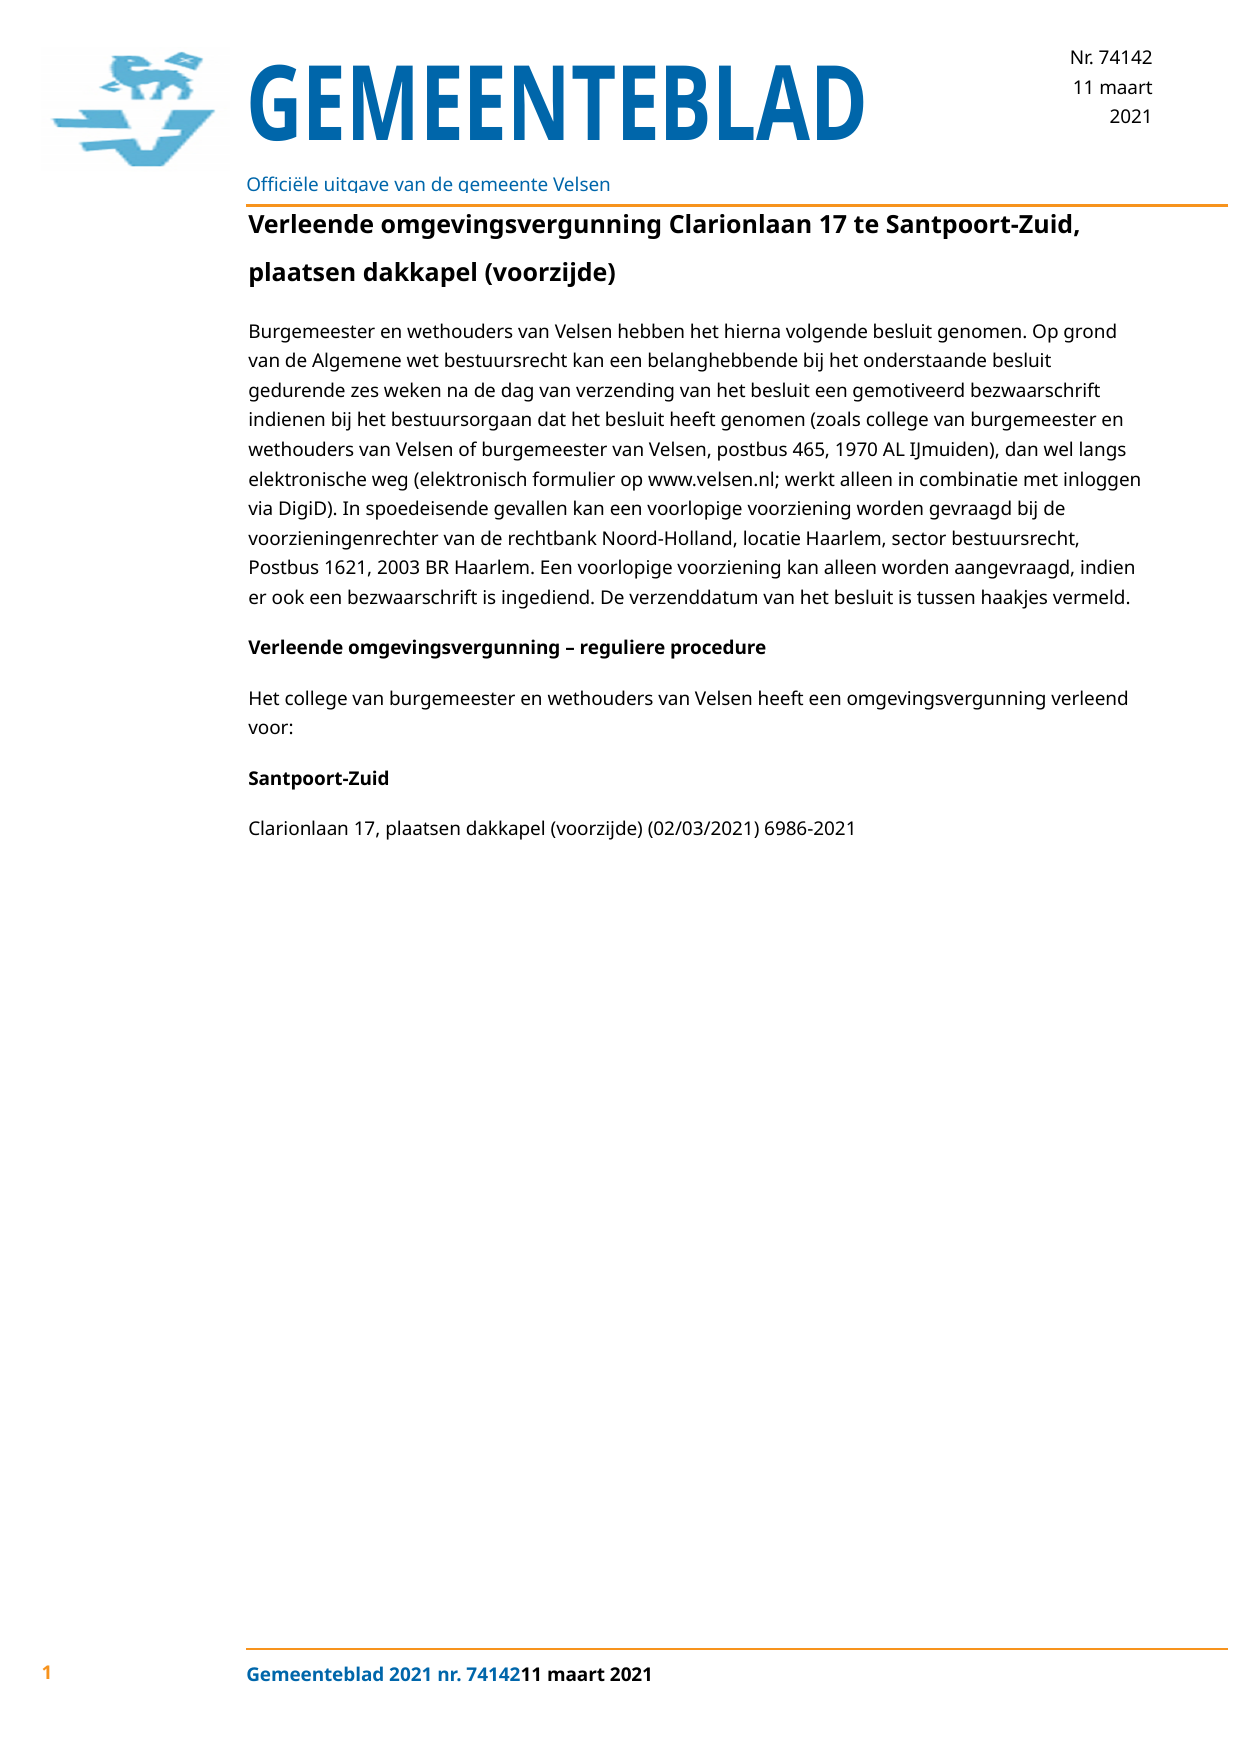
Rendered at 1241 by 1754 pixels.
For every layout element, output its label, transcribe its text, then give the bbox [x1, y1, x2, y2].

text Verleende omgevingsvergunning Clarionlaan 17 te Santpoort-Zuid, plaatsen dakkapel (voorzijde) [248, 207, 1152, 288]
text Burgemeester en wethouders van Velsen hebben het hierna volgende besluit genomen. Op grond van de Algemene wet bestuursrecht kan een belanghebbende bij het onderstaande besluit gedurende zes weken na de dag van verzending van het besluit een gemotiveerd bezwaarschrift indienen bij het bestuursorgaan dat het besluit heeft genomen (zoals college van burgemeester en wethouders van Velsen of burgemeester van Velsen, postbus 465, 1970 AL IJmuiden), dan wel langs elektronische weg (elektronisch formulier op www.velsen.nl; werkt alleen in combinatie met inloggen via DigiD). In spoedeisende gevallen kan een voorlopige voorziening worden gevraagd bij de voorzieningenrechter van de rechtbank Noord-Holland, locatie Haarlem, sector bestuursrecht, Postbus 1621, 2003 BR Haarlem. Een voorlopige voorziening kan alleen worden aangevraagd, indien er ook een bezwaarschrift is ingediend. De verzenddatum van het besluit is tussen haakjes vermeld. [248, 318, 1152, 610]
text Santpoort-Zuid [248, 765, 1152, 791]
text Verleende omgevingsvergunning – reguliere procedure [248, 634, 1152, 660]
text Het college van burgemeester en wethouders van Velsen heeft een omgevingsvergunning verleend voor: [248, 685, 1152, 740]
picture [41, 47, 231, 172]
text Clarionlaan 17, plaatsen dakkapel (voorzijde) (02/03/2021) 6986-2021 [248, 815, 1152, 841]
